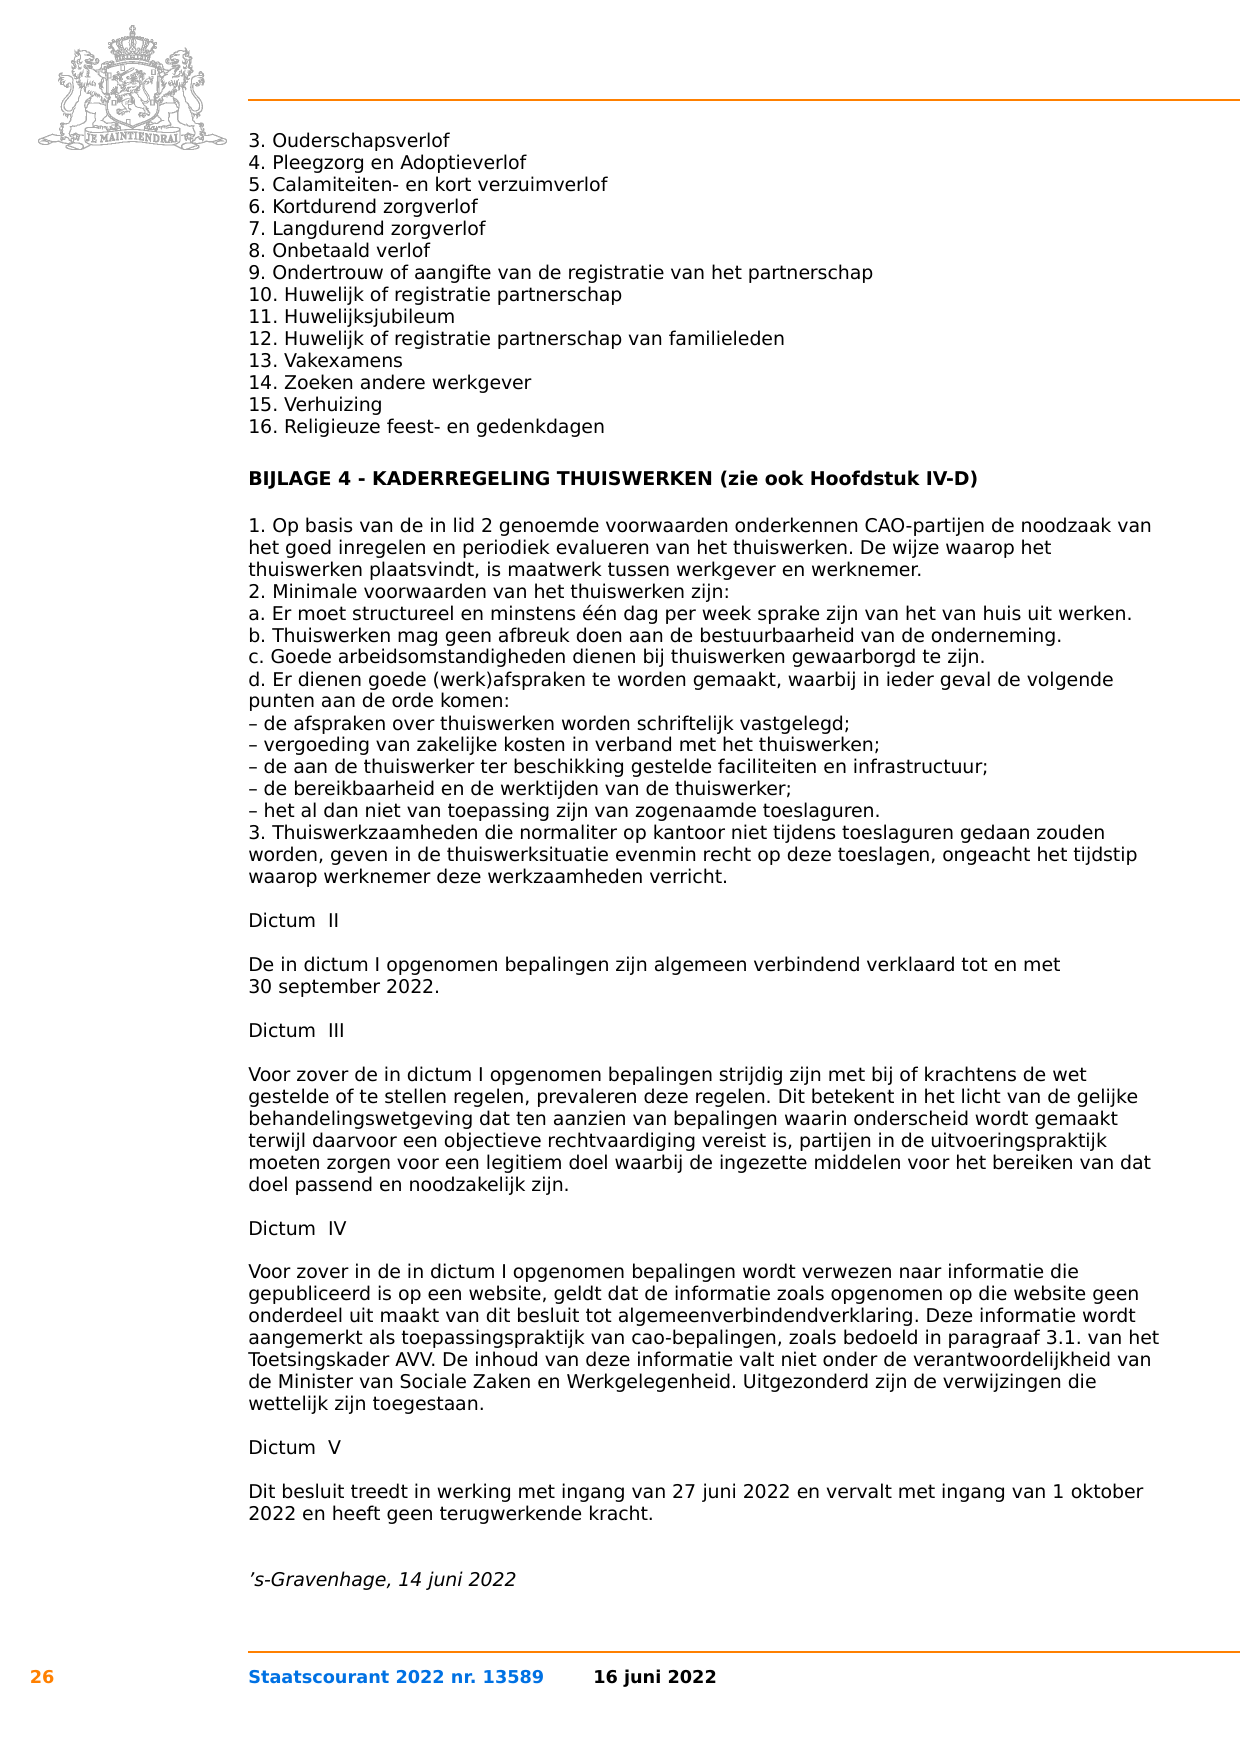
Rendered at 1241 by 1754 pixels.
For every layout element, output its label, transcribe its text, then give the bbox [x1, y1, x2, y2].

text 6. Kortdurend zorgverlof [248, 196, 1163, 218]
text 5. Calamiteiten- en kort verzuimverlof [248, 174, 1163, 196]
text Voor zover de in dictum I opgenomen bepalingen strijdig zijn met bij of krachtens de wet gestelde of te stellen regelen, prevaleren deze regelen. Dit betekent in het licht van de gelijke behandelingswetgeving dat ten aanzien van bepalingen waarin onderscheid wordt gemaakt terwijl daarvoor een objectieve rechtvaardiging vereist is, partijen in de uitvoeringspraktijk moeten zorgen voor een legitiem doel waarbij de ingezette middelen voor het bereiken van dat doel passend en noodzakelijk zijn. [248, 1064, 1163, 1196]
text Dictum III [248, 1020, 1163, 1042]
text 10. Huwelijk of registratie partnerschap [248, 284, 1163, 306]
text De in dictum I opgenomen bepalingen zijn algemeen verbindend verklaard tot en met 30 september 2022. [248, 954, 1163, 998]
text 9. Ondertrouw of aangifte van de registratie van het partnerschap [248, 262, 1163, 284]
subtitle BIJLAGE 4 - KADERREGELING THUISWERKEN (zie ook Hoofdstuk IV-D) [248, 468, 1163, 489]
text 16. Religieuze feest- en gedenkdagen [248, 416, 1163, 438]
text – het al dan niet van toepassing zijn van zogenaamde toeslaguren. [248, 800, 1163, 822]
text Dictum V [248, 1437, 1163, 1459]
text Dit besluit treedt in werking met ingang van 27 juni 2022 en vervalt met ingang van 1 oktober 2022 en heeft geen terugwerkende kracht. [248, 1481, 1163, 1525]
text ’s-Gravenhage, 14 juni 2022 [248, 1569, 1163, 1591]
text Dictum II [248, 910, 1163, 932]
text 15. Verhuizing [248, 394, 1163, 416]
text c. Goede arbeidsomstandigheden dienen bij thuiswerken gewaarborgd te zijn. [248, 646, 1163, 668]
text 14. Zoeken andere werkgever [248, 372, 1163, 394]
text a. Er moet structureel en minstens één dag per week sprake zijn van het van huis uit werken. [248, 602, 1163, 624]
text – de bereikbaarheid en de werktijden van de thuiswerker; [248, 778, 1163, 800]
text 13. Vakexamens [248, 350, 1163, 372]
text 3. Ouderschapsverlof [248, 130, 1163, 152]
text – de afspraken over thuiswerken worden schriftelijk vastgelegd; [248, 712, 1163, 734]
text – vergoeding van zakelijke kosten in verband met het thuiswerken; [248, 734, 1163, 756]
text d. Er dienen goede (werk)afspraken te worden gemaakt, waarbij in ieder geval de volgende punten aan de orde komen: [248, 668, 1163, 712]
text b. Thuiswerken mag geen afbreuk doen aan de bestuurbaarheid van de onderneming. [248, 624, 1163, 646]
text 4. Pleegzorg en Adoptieverlof [248, 152, 1163, 174]
text 12. Huwelijk of registratie partnerschap van familieleden [248, 328, 1163, 350]
text 7. Langdurend zorgverlof [248, 218, 1163, 240]
picture [38, 25, 227, 150]
text 11. Huwelijksjubileum [248, 306, 1163, 328]
text Dictum IV [248, 1217, 1163, 1239]
text 8. Onbetaald verlof [248, 240, 1163, 262]
text 3. Thuiswerkzaamheden die normaliter op kantoor niet tijdens toeslaguren gedaan zouden worden, geven in de thuiswerksituatie evenmin recht op deze toeslagen, ongeacht het tijdstip waarop werknemer deze werkzaamheden verricht. [248, 822, 1163, 888]
text Voor zover in de in dictum I opgenomen bepalingen wordt verwezen naar informatie die gepubliceerd is op een website, geldt dat de informatie zoals opgenomen op die website geen onderdeel uit maakt van dit besluit tot algemeenverbindendverklaring. Deze informatie wordt aangemerkt als toepassingspraktijk van cao-bepalingen, zoals bedoeld in paragraaf 3.1. van het Toetsingskader AVV. De inhoud van deze informatie valt niet onder de verantwoordelijkheid van de Minister van Sociale Zaken en Werkgelegenheid. Uitgezonderd zijn de verwijzingen die wettelijk zijn toegestaan. [248, 1261, 1163, 1415]
text – de aan de thuiswerker ter beschikking gestelde faciliteiten en infrastructuur; [248, 756, 1163, 778]
text 2. Minimale voorwaarden van het thuiswerken zijn: [248, 581, 1163, 602]
text 1. Op basis van de in lid 2 genoemde voorwaarden onderkennen CAO-partijen de noodzaak van het goed inregelen en periodiek evalueren van het thuiswerken. De wijze waarop het thuiswerken plaatsvindt, is maatwerk tussen werkgever en werknemer. [248, 514, 1163, 581]
